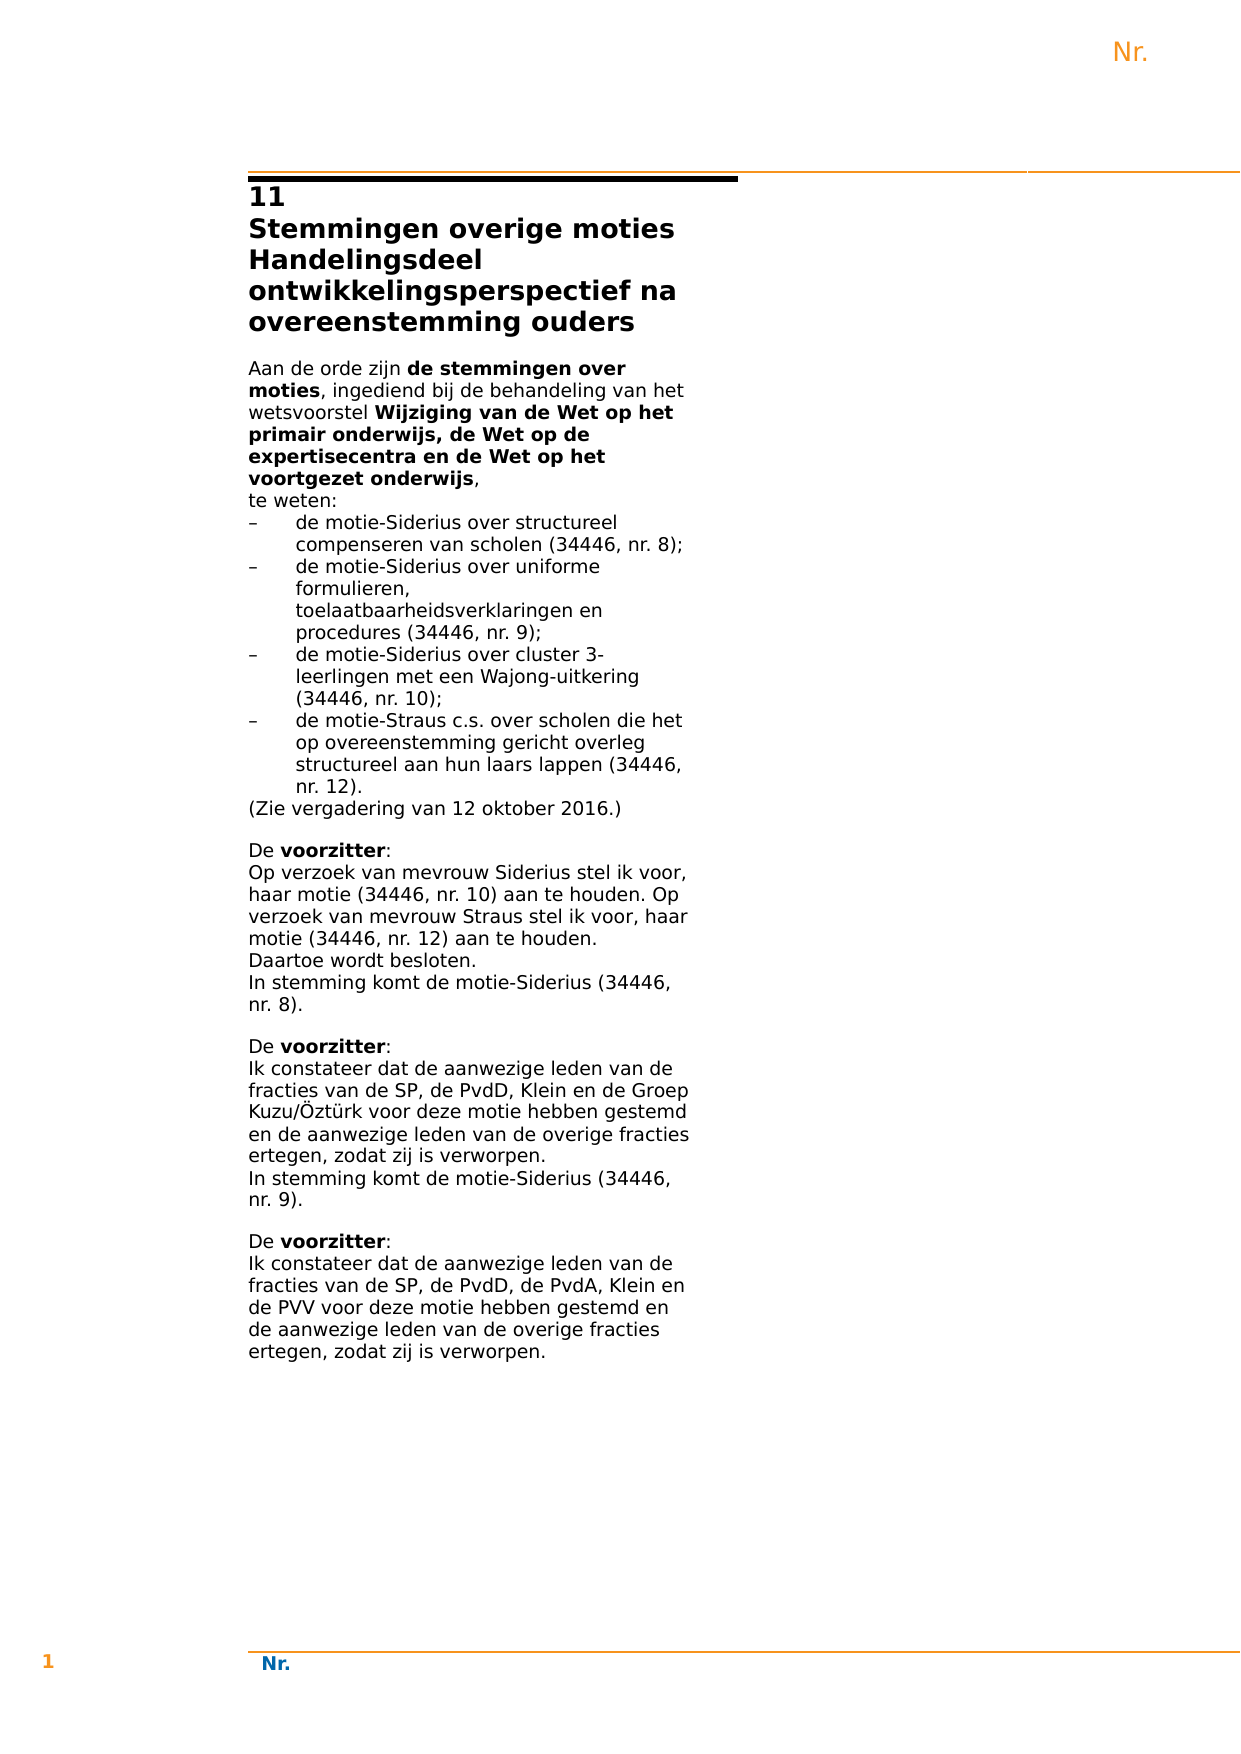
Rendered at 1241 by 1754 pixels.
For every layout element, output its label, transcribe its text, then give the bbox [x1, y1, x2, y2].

text Ik constateer dat de aanwezige leden van de fracties van de SP, de PvdD, Klein en de Groep Kuzu/Öztürk voor deze motie hebben gestemd en de aanwezige leden van de overige fracties ertegen, zodat zij is verworpen. [248, 1057, 691, 1167]
list de motie-Siderius over uniforme formulieren, toelaatbaarheidsverklaringen en procedures (34446, nr. 9); [248, 556, 691, 644]
text (Zie vergadering van 12 oktober 2016.) [248, 798, 691, 820]
text De voorzitter: [248, 1231, 691, 1253]
list de motie-Siderius over structureel compenseren van scholen (34446, nr. 8); [248, 512, 691, 556]
list de motie-Siderius over cluster 3-leerlingen met een Wajong-uitkering (34446, nr. 10); [248, 644, 691, 710]
title 11 Stemmingen overige moties Handelingsdeel ontwikkelingsperspectief na overeenstemming ouders [248, 182, 691, 338]
text Daartoe wordt besloten. [248, 949, 691, 972]
list de motie-Straus c.s. over scholen die het op overeenstemming gericht overleg structureel aan hun laars lappen (34446, nr. 12). [248, 710, 691, 798]
text te weten: [248, 490, 691, 512]
text De voorzitter: [248, 840, 691, 862]
text Ik constateer dat de aanwezige leden van de fracties van de SP, de PvdD, de PvdA, Klein en de PVV voor deze motie hebben gestemd en de aanwezige leden van de overige fracties ertegen, zodat zij is verworpen. [248, 1253, 691, 1363]
text Aan de orde zijn de stemmingen over moties, ingediend bij de behandeling van het wetsvoorstel Wijziging van de Wet op het primair onderwijs, de Wet op de expertisecentra en de Wet op het voortgezet onderwijs, [248, 358, 691, 490]
text In stemming komt de motie-Siderius (34446, nr. 8). [248, 972, 691, 1016]
text Op verzoek van mevrouw Siderius stel ik voor, haar motie (34446, nr. 10) aan te houden. Op verzoek van mevrouw Straus stel ik voor, haar motie (34446, nr. 12) aan te houden. [248, 862, 691, 949]
text In stemming komt de motie-Siderius (34446, nr. 9). [248, 1167, 691, 1211]
text De voorzitter: [248, 1036, 691, 1057]
